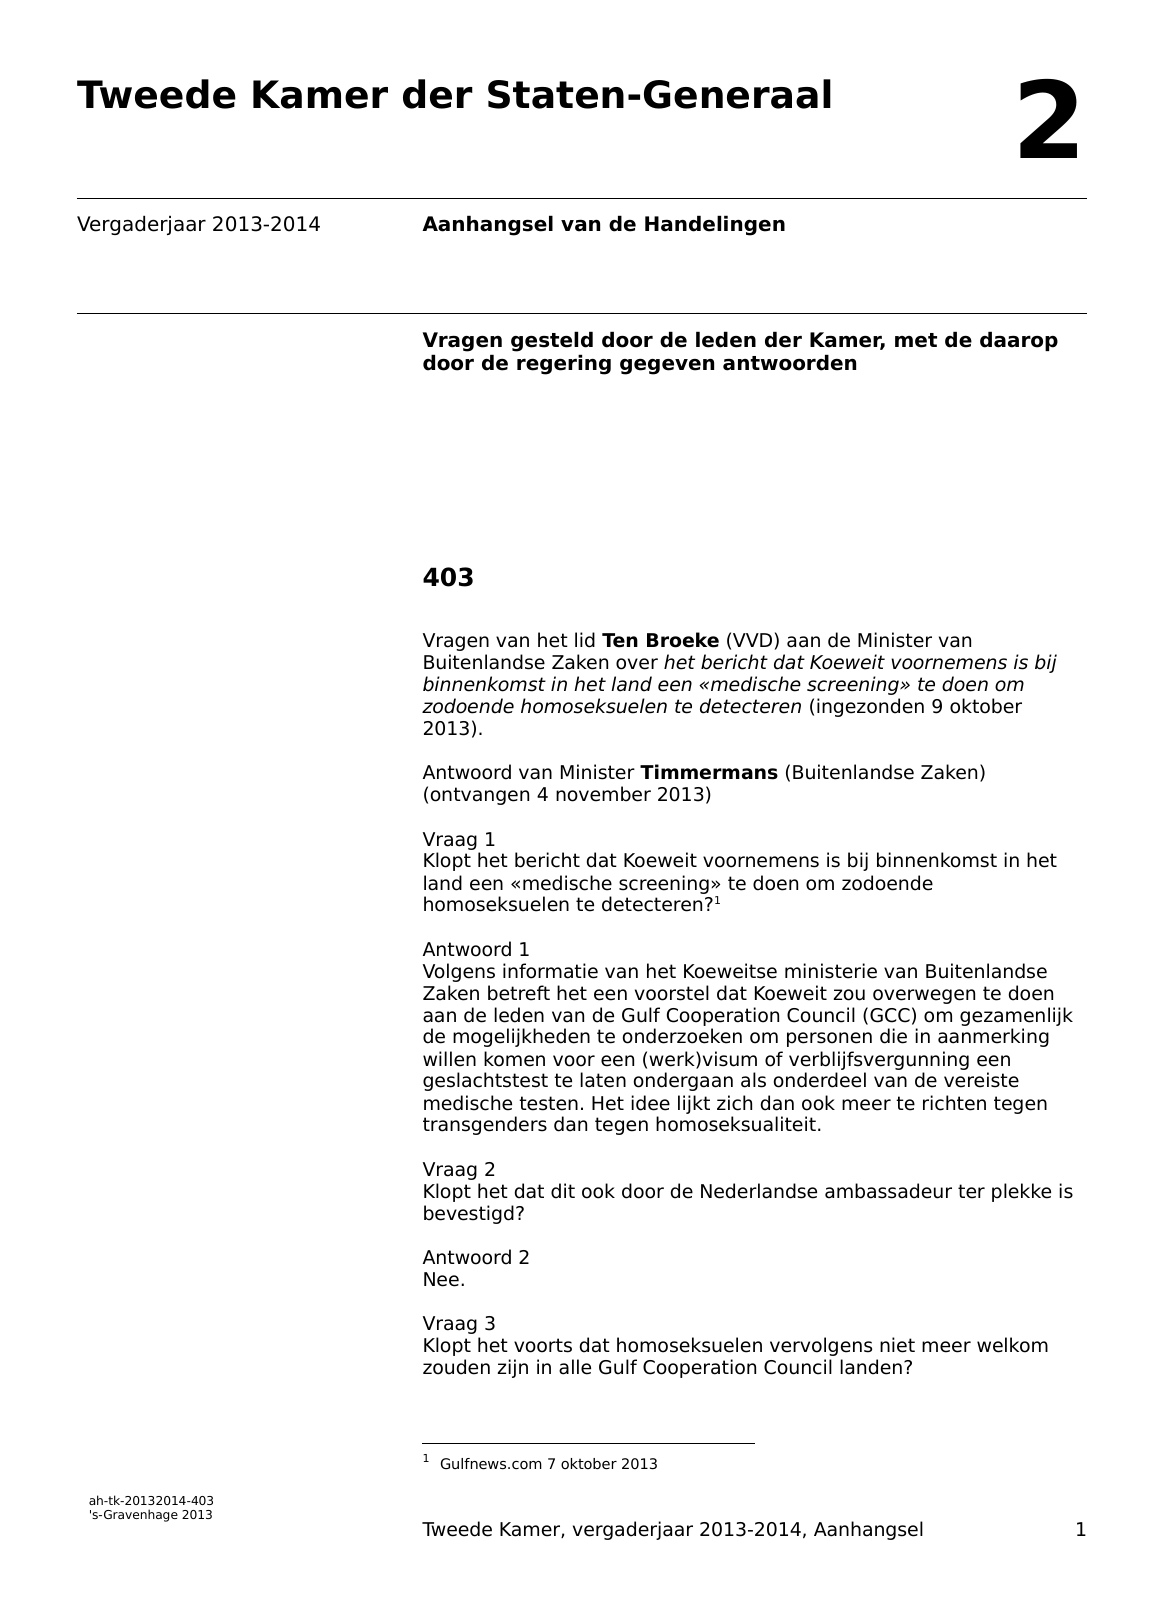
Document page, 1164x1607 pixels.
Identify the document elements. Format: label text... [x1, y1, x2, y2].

table_header 2 [886, 59, 1087, 198]
table_cell Vragen gesteld door de leden der Kamer, met de daarop door de regering gegeven antwoorden [422, 314, 1087, 375]
text Vraag 3 [422, 1313, 1087, 1335]
text Nee. [422, 1269, 1087, 1291]
text Volgens informatie van het Koeweitse ministerie van Buitenlandse Zaken betreft het een voorstel dat Koeweit zou overwegen te doen aan de leden van de Gulf Cooperation Council (GCC) om gezamenlijk de mogelijkheden te onderzoeken om personen die in aanmerking willen komen voor een (werk)visum of verblijfsvergunning een geslachtstest te laten ondergaan als onderdeel van de vereiste medische testen. Het idee lijkt zich dan ook meer te richten tegen transgenders dan tegen homoseksualiteit. [422, 961, 1087, 1136]
text 403 [422, 563, 1087, 592]
text 's-Gravenhage 2013 [88, 1508, 323, 1522]
text Antwoord 2 [422, 1247, 1087, 1269]
table_cell Aanhangsel van de Handelingen [422, 199, 1087, 313]
text Vraag 2 [422, 1158, 1087, 1181]
text Vraag 1 [422, 828, 1087, 850]
text Klopt het voorts dat homoseksuelen vervolgens niet meer welkom zouden zijn in alle Gulf Cooperation Council landen? [422, 1335, 1087, 1379]
text Antwoord 1 [422, 938, 1087, 961]
text Antwoord van Minister Timmermans (Buitenlandse Zaken) (ontvangen 4 november 2013) [422, 762, 1087, 806]
text Gulfnews.com 7 oktober 2013 [422, 1452, 1087, 1474]
table_cell Vergaderjaar 2013-2014 [77, 199, 422, 313]
text Klopt het dat dit ook door de Nederlandse ambassadeur ter plekke is bevestigd? [422, 1181, 1087, 1224]
text Vragen van het lid Ten Broeke (VVD) aan de Minister van Buitenlandse Zaken over het bericht dat Koeweit voornemens is bij binnenkomst in het land een «medische screening» te doen om zodoende homoseksuelen te detecteren (ingezonden 9 oktober 2013). [422, 630, 1087, 740]
text Klopt het bericht dat Koeweit voornemens is bij binnenkomst in het land een «medische screening» te doen om zodoende homoseksuelen te detecteren? [422, 850, 1087, 916]
table_header Tweede Kamer der Staten-Generaal [77, 59, 886, 198]
table_cell [77, 314, 422, 375]
text ah-tk-20132014-403 [88, 1494, 323, 1508]
